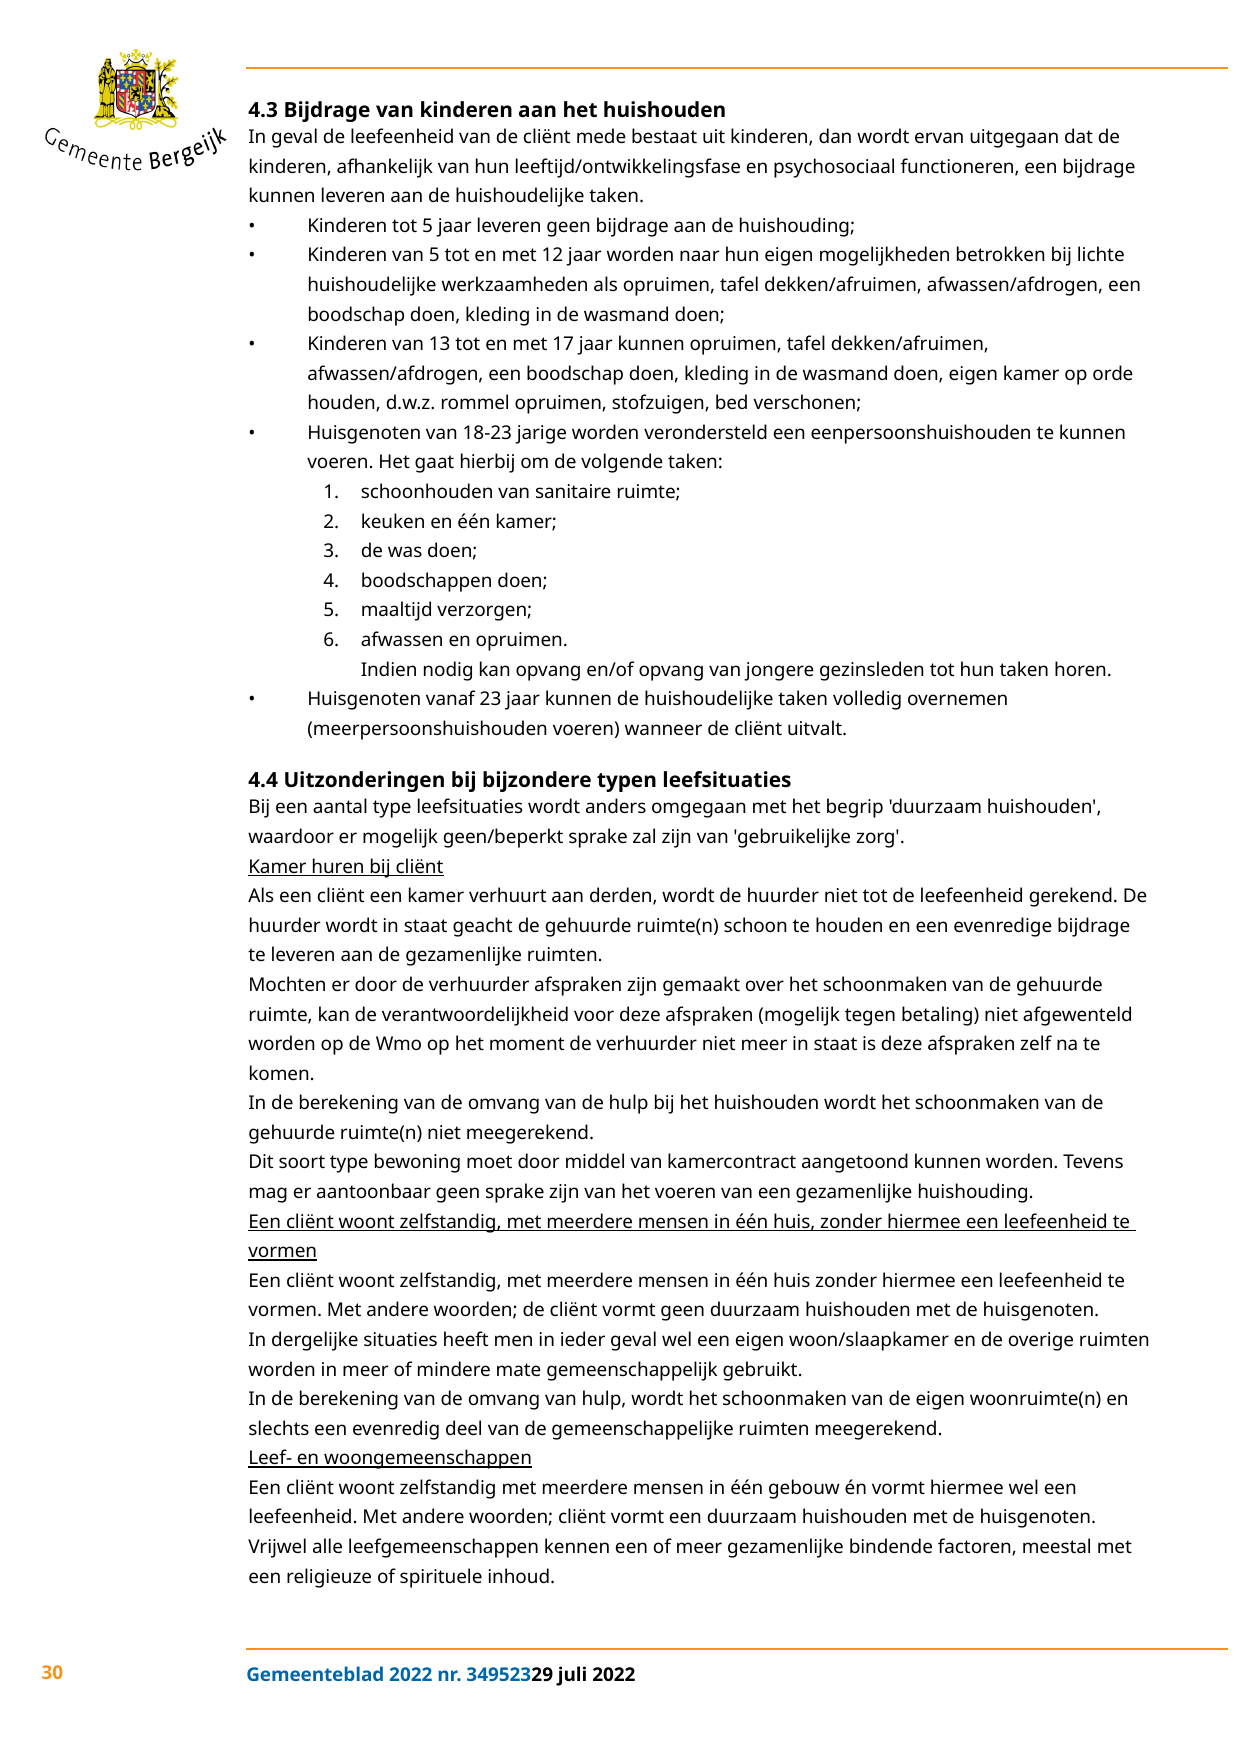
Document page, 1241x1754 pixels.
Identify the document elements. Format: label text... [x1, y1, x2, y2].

text In de berekening van de omvang van de hulp bij het huishouden wordt het schoonmaken van de gehuurde ruimte(n) niet meegerekend. [248, 1089, 1152, 1145]
picture [41, 47, 231, 172]
text Een cliënt woont zelfstandig met meerdere mensen in één gebouw én vormt hiermee wel een leefeenheid. Met andere woorden; cliënt vormt een duurzaam huishouden met de huisgenoten. Vrijwel alle leefgemeenschappen kennen een of meer gezamenlijke bindende factoren, meestal met een religieuze of spirituele inhoud. [248, 1474, 1152, 1589]
list boodschappen doen; [323, 567, 1152, 593]
text Dit soort type bewoning moet door middel van kamercontract aangetoond kunnen worden. Tevens mag er aantoonbaar geen sprake zijn van het voeren van een gezamenlijke huishouding. [248, 1149, 1152, 1204]
list Huisgenoten vanaf 23 jaar kunnen de huishoudelijke taken volledig overnemen (meerpersoonshuishouden voeren) wanneer de cliënt uitvalt. [248, 685, 1152, 741]
list keuken en één kamer; [323, 508, 1152, 533]
text In geval de leefeenheid van de cliënt mede bestaat uit kinderen, dan wordt ervan uitgegaan dat de kinderen, afhankelijk van hun leeftijd/ontwikkelingsfase en psychosociaal functioneren, een bijdrage kunnen leveren aan de huishoudelijke taken. [248, 123, 1152, 208]
list Kinderen van 13 tot en met 17 jaar kunnen opruimen, tafel dekken/afruimen, afwassen/afdrogen, een boodschap doen, kleding in de wasmand doen, eigen kamer op orde houden, d.w.z. rommel opruimen, stofzuigen, bed verschonen; [248, 330, 1152, 415]
list maaltijd verzorgen; [323, 597, 1152, 622]
text Leef- en woongemeenschappen [248, 1444, 1152, 1470]
text Een cliënt woont zelfstandig, met meerdere mensen in één huis zonder hiermee een leefeenheid te vormen. Met andere woorden; de cliënt vormt geen duurzaam huishouden met de huisgenoten. [248, 1267, 1152, 1322]
text 4.3 Bijdrage van kinderen aan het huishouden [248, 95, 1152, 123]
text In de berekening van de omvang van hulp, wordt het schoonmaken van de eigen woonruimte(n) en slechts een evenredig deel van de gemeenschappelijke ruimten meegerekend. [248, 1385, 1152, 1441]
text Als een cliënt een kamer verhuurt aan derden, wordt de huurder niet tot de leefeenheid gerekend. De huurder wordt in staat geacht de gehuurde ruimte(n) schoon te houden en een evenredige bijdrage te leveren aan de gezamenlijke ruimten. [248, 882, 1152, 967]
list schoonhouden van sanitaire ruimte; [323, 478, 1152, 504]
list Huisgenoten van 18-23 jarige worden verondersteld een eenpersoonshuishouden te kunnen voeren. Het gaat hierbij om de volgende taken: [248, 419, 1152, 474]
text In dergelijke situaties heeft men in ieder geval wel een eigen woon/slaapkamer en de overige ruimten worden in meer of mindere mate gemeenschappelijk gebruikt. [248, 1326, 1152, 1382]
list Indien nodig kan opvang en/of opvang van jongere gezinsleden tot hun taken horen. [323, 656, 1152, 681]
list Kinderen van 5 tot en met 12 jaar worden naar hun eigen mogelijkheden betrokken bij lichte huishoudelijke werkzaamheden als opruimen, tafel dekken/afruimen, afwassen/afdrogen, een boodschap doen, kleding in de wasmand doen; [248, 242, 1152, 326]
text Bij een aantal type leefsituaties wordt anders omgegaan met het begrip 'duurzaam huishouden', waardoor er mogelijk geen/beperkt sprake zal zijn van 'gebruikelijke zorg'. [248, 794, 1152, 849]
text Kamer huren bij cliënt [248, 853, 1152, 879]
list Kinderen tot 5 jaar leveren geen bijdrage aan de huishouding; [248, 212, 1152, 238]
list afwassen en opruimen. [323, 626, 1152, 652]
list de was doen; [323, 537, 1152, 563]
text Mochten er door de verhuurder afspraken zijn gemaakt over het schoonmaken van de gehuurde ruimte, kan de verantwoordelijkheid voor deze afspraken (mogelijk tegen betaling) niet afgewenteld worden op de Wmo op het moment de verhuurder niet meer in staat is deze afspraken zelf na te komen. [248, 971, 1152, 1086]
text 4.4 Uitzonderingen bij bijzondere typen leefsituaties [248, 765, 1152, 794]
text Een cliënt woont zelfstandig, met meerdere mensen in één huis, zonder hiermee een leefeenheid te vormen [248, 1208, 1152, 1263]
